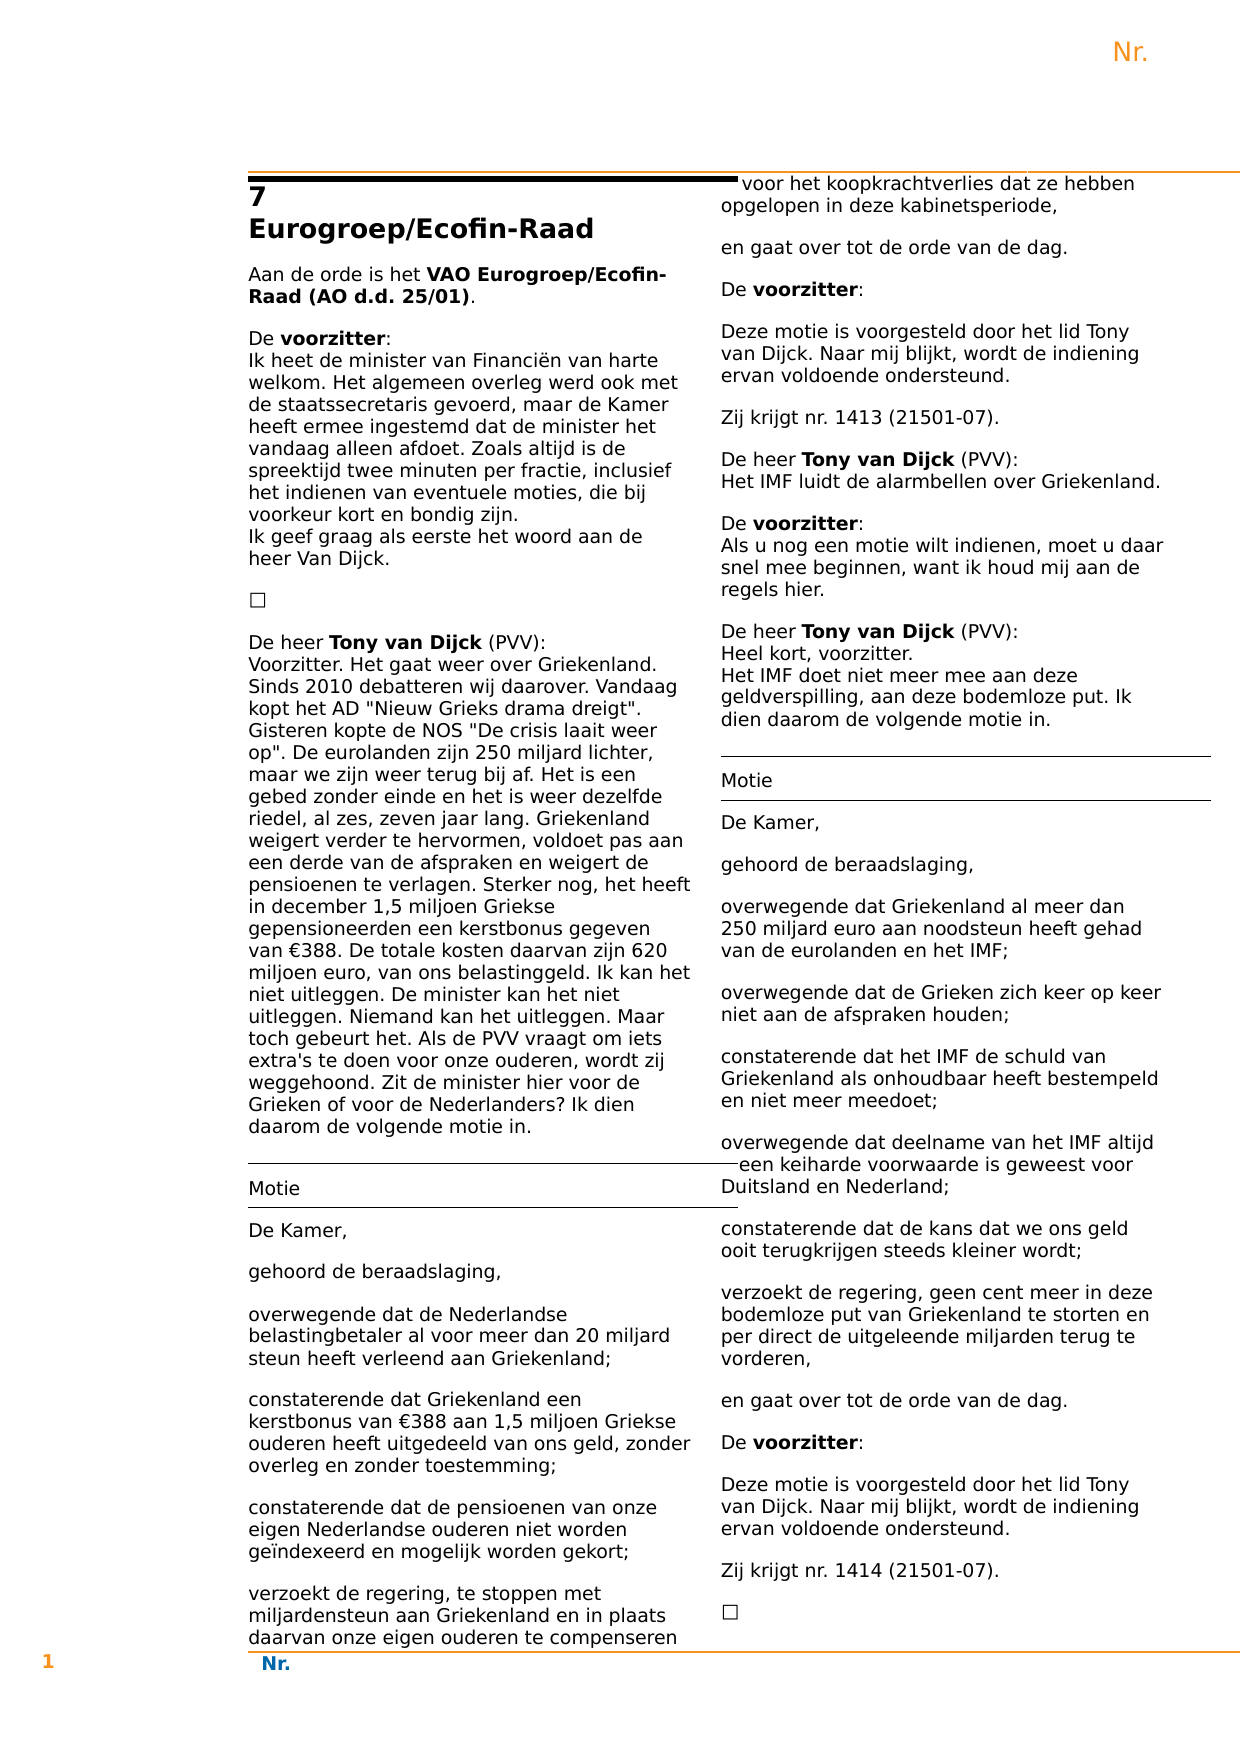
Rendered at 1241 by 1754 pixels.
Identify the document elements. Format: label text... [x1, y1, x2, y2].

text De voorzitter: [721, 513, 1163, 534]
text De voorzitter: [248, 328, 691, 350]
text voor het koopkrachtverlies dat ze hebben opgelopen in deze kabinetsperiode, [721, 173, 1163, 217]
text verzoekt de regering, geen cent meer in deze bodemloze put van Griekenland te storten en per direct de uitgeleende miljarden terug te vorderen, [721, 1282, 1163, 1370]
text Deze motie is voorgesteld door het lid Tony van Dijck. Naar mij blijkt, wordt de indiening ervan voldoende ondersteund. [721, 1474, 1163, 1540]
text De voorzitter: [721, 1432, 1163, 1454]
text De heer Tony van Dijck (PVV): [721, 621, 1163, 642]
text Motie [721, 770, 1163, 792]
text Het IMF luidt de alarmbellen over Griekenland. [721, 471, 1163, 493]
text overwegende dat de Grieken zich keer op keer niet aan de afspraken houden; [721, 982, 1163, 1026]
text overwegende dat deelname van het IMF altijd een keiharde voorwaarde is geweest voor Duitsland en Nederland; [721, 1132, 1163, 1198]
text en gaat over tot de orde van de dag. [721, 237, 1163, 259]
text gehoord de beraadslaging, [721, 854, 1163, 876]
text Het IMF doet niet meer mee aan deze geldverspilling, aan deze bodemloze put. Ik dien daarom de volgende motie in. [721, 664, 1163, 730]
text gehoord de beraadslaging, [248, 1261, 691, 1283]
text De Kamer, [721, 812, 1163, 834]
text ⬜ [248, 590, 691, 612]
text Zij krijgt nr. 1413 (21501-07). [721, 407, 1163, 429]
text Als u nog een motie wilt indienen, moet u daar snel mee beginnen, want ik houd mij aan de regels hier. [721, 534, 1163, 601]
text Deze motie is voorgesteld door het lid Tony van Dijck. Naar mij blijkt, wordt de indiening ervan voldoende ondersteund. [721, 321, 1163, 387]
text Heel kort, voorzitter. [721, 642, 1163, 664]
text Aan de orde is het VAO Eurogroep/Ecofin-Raad (AO d.d. 25/01). [248, 264, 691, 308]
text De heer Tony van Dijck (PVV): [248, 632, 691, 654]
text De heer Tony van Dijck (PVV): [721, 449, 1163, 471]
text verzoekt de regering, te stoppen met miljardensteun aan Griekenland en in plaats daarvan onze eigen ouderen te compenseren [248, 1583, 691, 1649]
text constaterende dat het IMF de schuld van Griekenland als onhoudbaar heeft bestempeld en niet meer meedoet; [721, 1046, 1163, 1112]
title 7 Eurogroep/Ecofin-Raad [248, 182, 691, 244]
text en gaat over tot de orde van de dag. [721, 1390, 1163, 1412]
text Ik heet de minister van Financiën van harte welkom. Het algemeen overleg werd ook met de staatssecretaris gevoerd, maar de Kamer heeft ermee ingestemd dat de minister het vandaag alleen afdoet. Zoals altijd is de spreektijd twee minuten per fractie, inclusief het indienen van eventuele moties, die bij voorkeur kort en bondig zijn. [248, 350, 691, 526]
text Voorzitter. Het gaat weer over Griekenland. Sinds 2010 debatteren wij daarover. Vandaag kopt het AD "Nieuw Grieks drama dreigt". Gisteren kopte de NOS "De crisis laait weer op". De eurolanden zijn 250 miljard lichter, maar we zijn weer terug bij af. Het is een gebed zonder einde en het is weer dezelfde riedel, al zes, zeven jaar lang. Griekenland weigert verder te hervormen, voldoet pas aan een derde van de afspraken en weigert de pensioenen te verlagen. Sterker nog, het heeft in december 1,5 miljoen Griekse gepensioneerden een kerstbonus gegeven van €388. De totale kosten daarvan zijn 620 miljoen euro, van ons belastinggeld. Ik kan het niet uitleggen. De minister kan het niet uitleggen. Niemand kan het uitleggen. Maar toch gebeurt het. Als de PVV vraagt om iets extra's te doen voor onze ouderen, wordt zij weggehoond. Zit de minister hier voor de Grieken of voor de Nederlanders? Ik dien daarom de volgende motie in. [248, 654, 691, 1138]
text overwegende dat Griekenland al meer dan 250 miljard euro aan noodsteun heeft gehad van de eurolanden en het IMF; [721, 896, 1163, 962]
text ⬜ [721, 1602, 1163, 1624]
text constaterende dat de pensioenen van onze eigen Nederlandse ouderen niet worden geïndexeerd en mogelijk worden gekort; [248, 1497, 691, 1563]
text De voorzitter: [721, 279, 1163, 301]
text Motie [248, 1177, 691, 1199]
text De Kamer, [248, 1219, 691, 1241]
text overwegende dat de Nederlandse belastingbetaler al voor meer dan 20 miljard steun heeft verleend aan Griekenland; [248, 1303, 691, 1369]
text constaterende dat Griekenland een kerstbonus van €388 aan 1,5 miljoen Griekse ouderen heeft uitgedeeld van ons geld, zonder overleg en zonder toestemming; [248, 1389, 691, 1477]
text Ik geef graag als eerste het woord aan de heer Van Dijck. [248, 526, 691, 570]
text Zij krijgt nr. 1414 (21501-07). [721, 1560, 1163, 1582]
text constaterende dat de kans dat we ons geld ooit terugkrijgen steeds kleiner wordt; [721, 1218, 1163, 1262]
